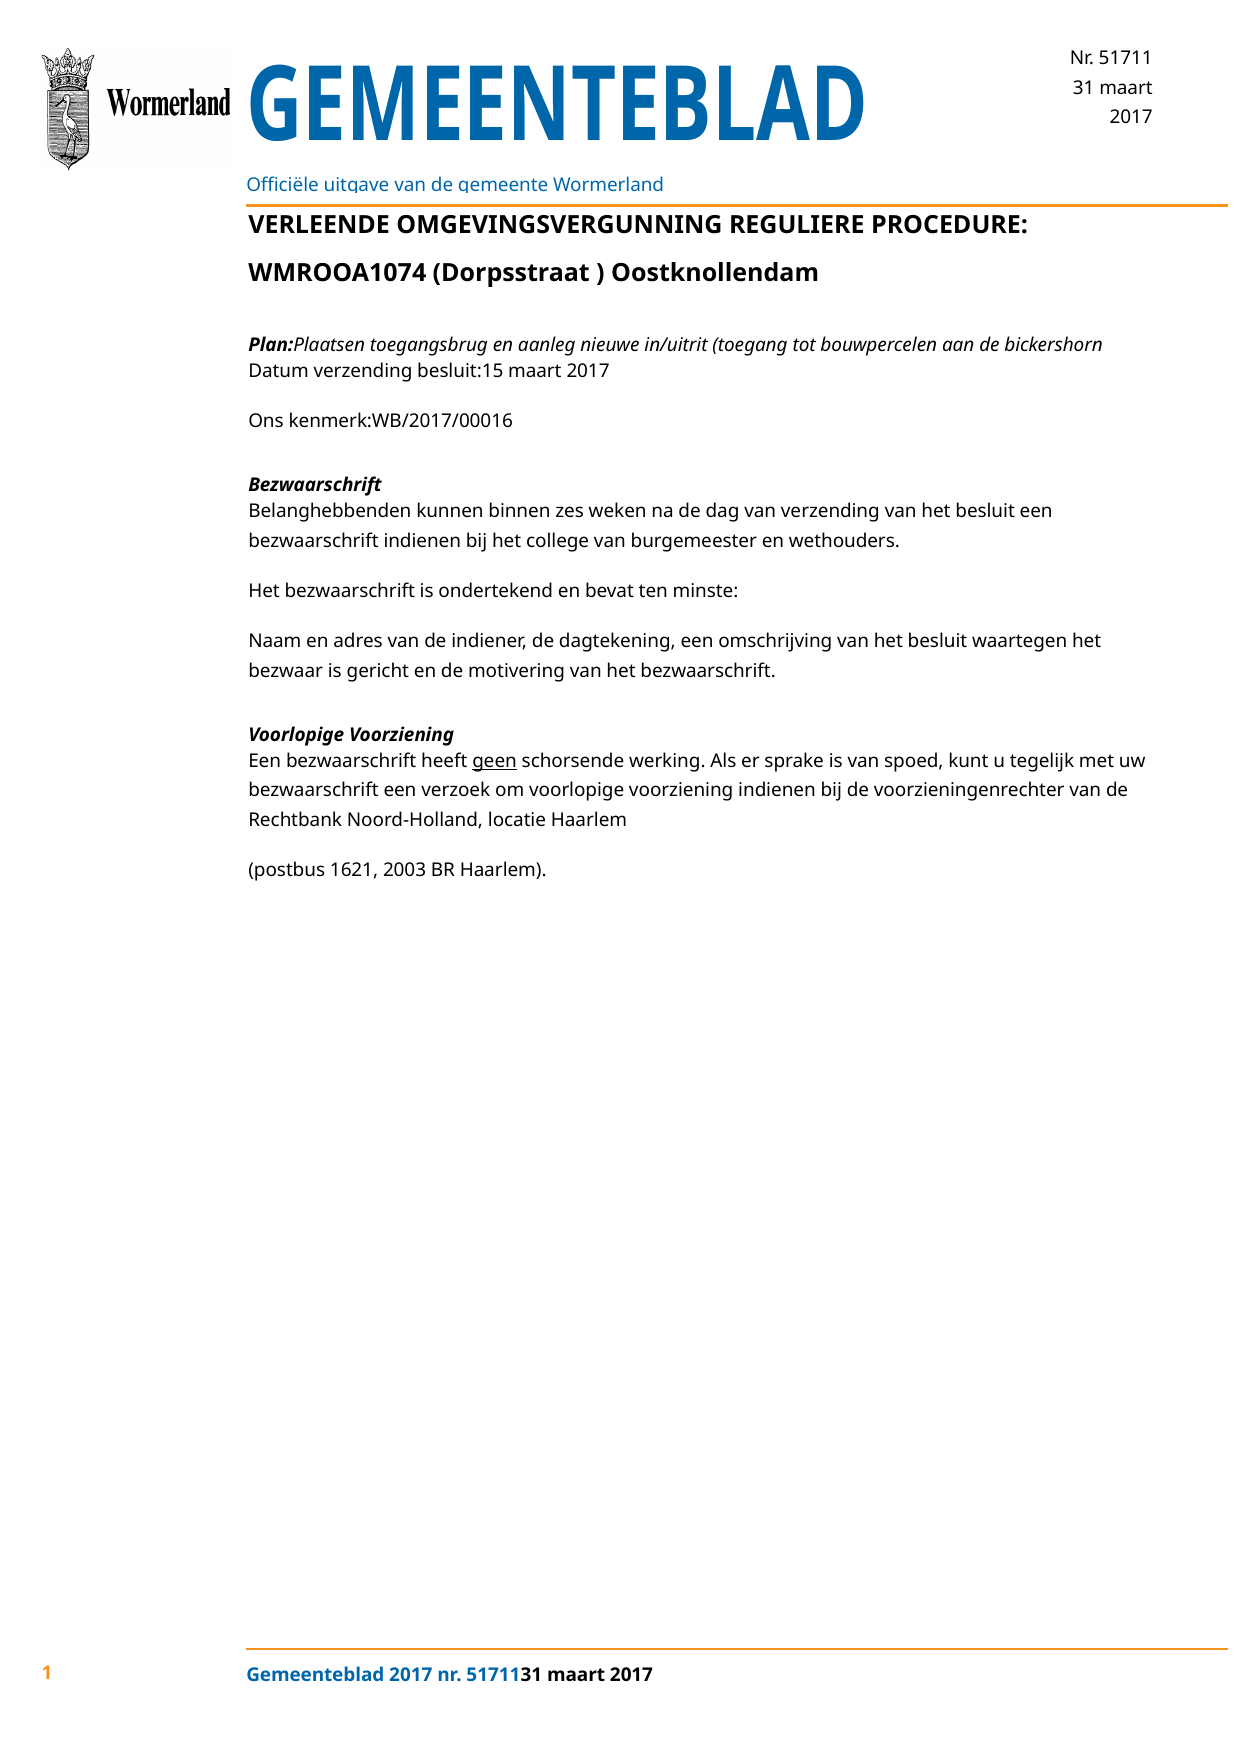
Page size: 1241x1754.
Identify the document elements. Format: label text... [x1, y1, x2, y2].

text Een bezwaarschrift heeft geen schorsende werking. Als er sprake is van spoed, kunt u tegelijk met uw bezwaarschrift een verzoek om voorlopige voorziening indienen bij de voorzieningenrechter van de Rechtbank Noord-Holland, locatie Haarlem [248, 747, 1152, 832]
text Belanghebbenden kunnen binnen zes weken na de dag van verzending van het besluit een bezwaarschrift indienen bij het college van burgemeester en wethouders. [248, 497, 1152, 553]
text Ons kenmerk:WB/2017/00016 [248, 408, 1152, 433]
text Voorlopige Voorziening [248, 721, 1152, 747]
text Datum verzending besluit:15 maart 2017 [248, 357, 1152, 383]
picture [41, 47, 231, 172]
text Plan:Plaatsen toegangsbrug en aanleg nieuwe in/uitrit (toegang tot bouwpercelen aan de bickershorn [248, 331, 1152, 357]
text (postbus 1621, 2003 BR Haarlem). [248, 857, 1152, 882]
text Het bezwaarschrift is ondertekend en bevat ten minste: [248, 577, 1152, 603]
text Bezwaarschrift [248, 472, 1152, 497]
text Naam en adres van de indiener, de dagtekening, een omschrijving van het besluit waartegen het bezwaar is gericht en de motivering van het bezwaarschrift. [248, 628, 1152, 683]
text VERLEENDE OMGEVINGSVERGUNNING REGULIERE PROCEDURE: WMROOA1074 (Dorpsstraat ) Oostknollendam [248, 207, 1152, 288]
